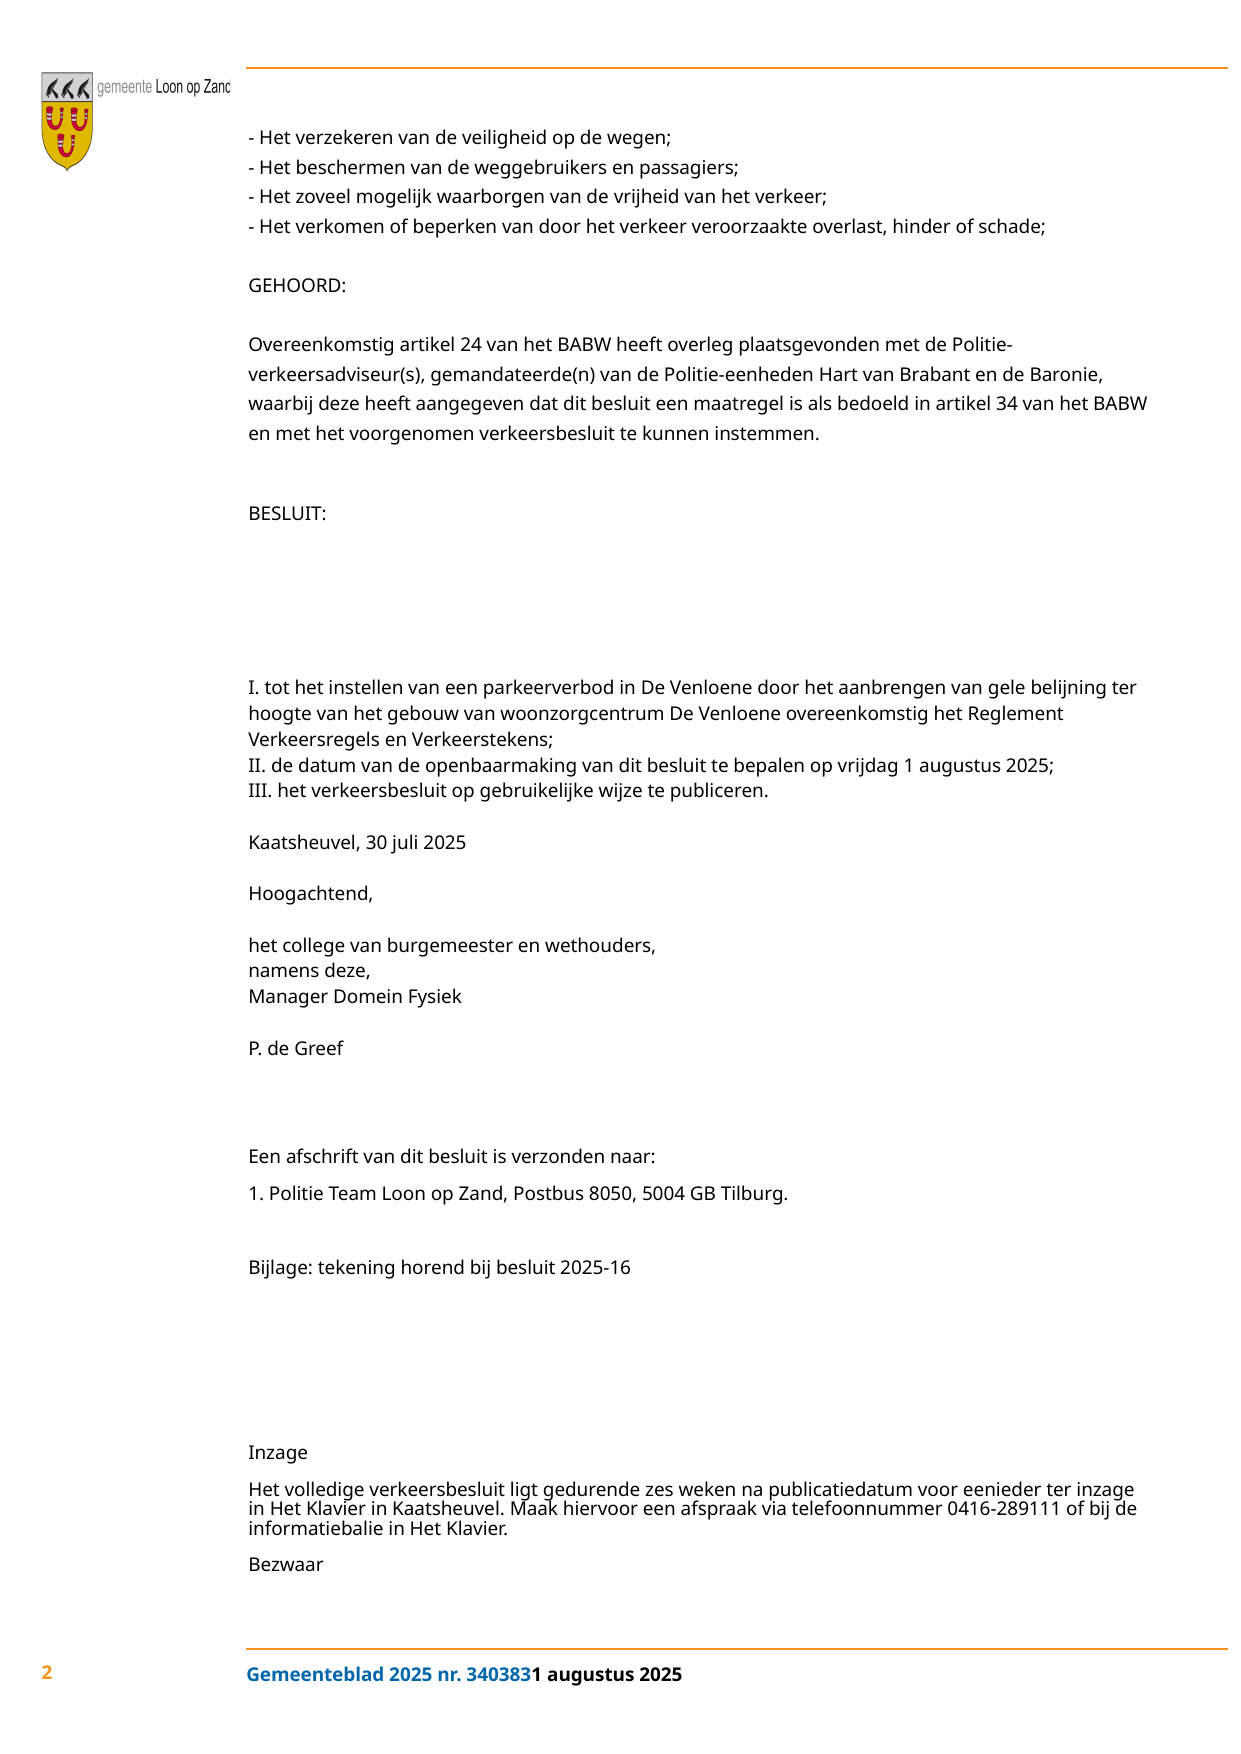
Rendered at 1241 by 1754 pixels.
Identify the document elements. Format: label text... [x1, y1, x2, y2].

text Bijlage: tekening horend bij besluit 2025-16 [248, 1259, 1152, 1278]
text Kaatsheuvel, 30 juli 2025 [248, 829, 1152, 855]
text het college van burgemeester en wethouders, [248, 932, 1152, 958]
text - Het verkomen of beperken van door het verkeer veroorzaakte overlast, hinder of schade; [248, 213, 1152, 239]
text III. het verkeersbesluit op gebruikelijke wijze te publiceren. [248, 777, 1152, 803]
text Overeenkomstig artikel 24 van het BABW heeft overleg plaatsgevonden met de Politie-verkeersadviseur(s), gemandateerde(n) van de Politie-eenheden Hart van Brabant en de Baronie, waarbij deze heeft aangegeven dat dit besluit een maatregel is als bedoeld in artikel 34 van het BABW en met het voorgenomen verkeersbesluit te kunnen instemmen. [248, 331, 1152, 446]
text Inzage [248, 1444, 1152, 1463]
text BESLUIT: [248, 500, 1152, 526]
text Manager Domein Fysiek [248, 983, 1152, 1009]
text I. tot het instellen van een parkeerverbod in De Venloene door het aanbrengen van gele belijning ter hoogte van het gebouw van woonzorgcentrum De Venloene overeenkomstig het Reglement Verkeersregels en Verkeerstekens; [248, 674, 1152, 752]
text II. de datum van de openbaarmaking van dit besluit te bepalen op vrijdag 1 augustus 2025; [248, 752, 1152, 777]
text - Het zoveel mogelijk waarborgen van de vrijheid van het verkeer; [248, 183, 1152, 209]
text Hoogachtend, [248, 880, 1152, 906]
text - Het beschermen van de weggebruikers en passagiers; [248, 154, 1152, 180]
text - Het verzekeren van de veiligheid op de wegen; [248, 124, 1152, 150]
text P. de Greef [248, 1035, 1152, 1061]
text Het volledige verkeersbesluit ligt gedurende zes weken na publicatiedatum voor eenieder ter inzage in Het Klavier in Kaatsheuvel. Maak hiervoor een afspraak via telefoonnummer 0416-289111 of bij de informatiebalie in Het Klavier. [248, 1481, 1152, 1539]
text namens deze, [248, 958, 1152, 983]
picture [41, 47, 231, 172]
text Een afschrift van dit besluit is verzonden naar: [248, 1148, 1152, 1167]
text GEHOORD: [248, 272, 1152, 298]
text 1. Politie Team Loon op Zand, Postbus 8050, 5004 GB Tilburg. [248, 1185, 1152, 1204]
text Bezwaar [248, 1556, 1152, 1576]
